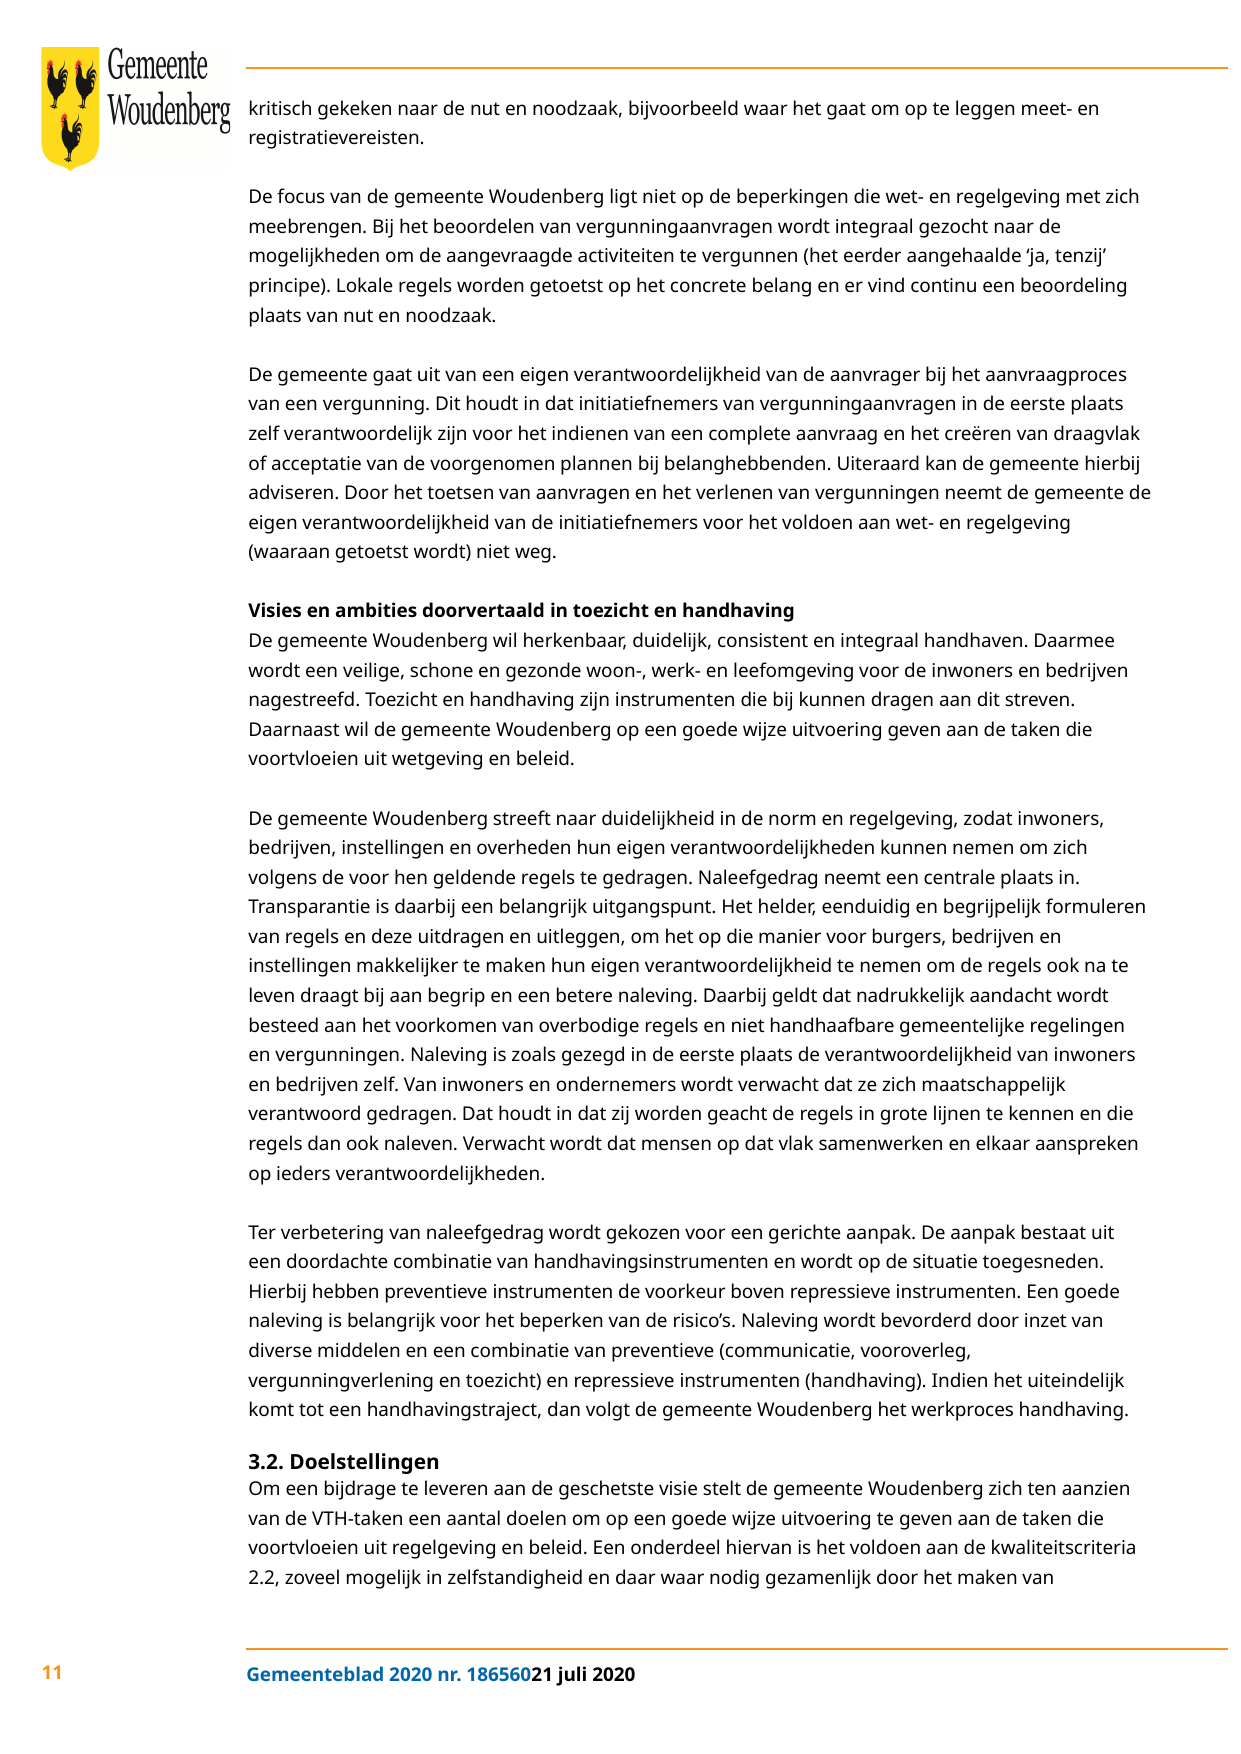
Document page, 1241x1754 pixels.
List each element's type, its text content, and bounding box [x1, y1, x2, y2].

text Ter verbetering van naleefgedrag wordt gekozen voor een gerichte aanpak. De aanpak bestaat uit een doordachte combinatie van handhavingsinstrumenten en wordt op de situatie toegesneden. Hierbij hebben preventieve instrumenten de voorkeur boven repressieve instrumenten. Een goede naleving is belangrijk voor het beperken van de risico’s. Naleving wordt bevorderd door inzet van diverse middelen en een combinatie van preventieve (communicatie, vooroverleg, vergunningverlening en toezicht) en repressieve instrumenten (handhaving). Indien het uiteindelijk komt tot een handhavingstraject, dan volgt de gemeente Woudenberg het werkproces handhaving. [248, 1219, 1152, 1422]
text De gemeente gaat uit van een eigen verantwoordelijkheid van de aanvrager bij het aanvraagproces van een vergunning. Dit houdt in dat initiatiefnemers van vergunningaanvragen in de eerste plaats zelf verantwoordelijk zijn voor het indienen van een complete aanvraag en het creëren van draagvlak of acceptatie van de voorgenomen plannen bij belanghebbenden. Uiteraard kan de gemeente hierbij adviseren. Door het toetsen van aanvragen en het verlenen van vergunningen neemt de gemeente de eigen verantwoordelijkheid van de initiatiefnemers voor het voldoen aan wet- en regelgeving (waaraan getoetst wordt) niet weg. [248, 361, 1152, 564]
text De gemeente Woudenberg wil herkenbaar, duidelijk, consistent en integraal handhaven. Daarmee wordt een veilige, schone en gezonde woon-, werk- en leefomgeving voor de inwoners en bedrijven nagestreefd. Toezicht en handhaving zijn instrumenten die bij kunnen dragen aan dit streven. Daarnaast wil de gemeente Woudenberg op een goede wijze uitvoering geven aan de taken die voortvloeien uit wetgeving en beleid. [248, 627, 1152, 771]
text kritisch gekeken naar de nut en noodzaak, bijvoorbeeld waar het gaat om op te leggen meet- en registratievereisten. [248, 95, 1152, 150]
text Om een bijdrage te leveren aan de geschetste visie stelt de gemeente Woudenberg zich ten aanzien van de VTH-taken een aantal doelen om op een goede wijze uitvoering te geven aan de taken die voortvloeien uit regelgeving en beleid. Een onderdeel hiervan is het voldoen aan de kwaliteitscriteria 2.2, zoveel mogelijk in zelfstandigheid en daar waar nodig gezamenlijk door het maken van [248, 1475, 1152, 1590]
text De gemeente Woudenberg streeft naar duidelijkheid in de norm en regelgeving, zodat inwoners, bedrijven, instellingen en overheden hun eigen verantwoordelijkheden kunnen nemen om zich volgens de voor hen geldende regels te gedragen. Naleefgedrag neemt een centrale plaats in. Transparantie is daarbij een belangrijk uitgangspunt. Het helder, eenduidig en begrijpelijk formuleren van regels en deze uitdragen en uitleggen, om het op die manier voor burgers, bedrijven en instellingen makkelijker te maken hun eigen verantwoordelijkheid te nemen om de regels ook na te leven draagt bij aan begrip en een betere naleving. Daarbij geldt dat nadrukkelijk aandacht wordt besteed aan het voorkomen van overbodige regels en niet handhaafbare gemeentelijke regelingen en vergunningen. Naleving is zoals gezegd in de eerste plaats de verantwoordelijkheid van inwoners en bedrijven zelf. Van inwoners en ondernemers wordt verwacht dat ze zich maatschappelijk verantwoord gedragen. Dat houdt in dat zij worden geacht de regels in grote lijnen te kennen en die regels dan ook naleven. Verwacht wordt dat mensen op dat vlak samenwerken en elkaar aanspreken op ieders verantwoordelijkheden. [248, 805, 1152, 1186]
text Visies en ambities doorvertaald in toezicht en handhaving [248, 598, 1152, 623]
text 3.2. Doelstellingen [248, 1447, 1152, 1475]
text De focus van de gemeente Woudenberg ligt niet op de beperkingen die wet- en regelgeving met zich meebrengen. Bij het beoordelen van vergunningaanvragen wordt integraal gezocht naar de mogelijkheden om de aangevraagde activiteiten te vergunnen (het eerder aangehaalde ‘ja, tenzij’ principe). Lokale regels worden getoetst op het concrete belang en er vind continu een beoordeling plaats van nut en noodzaak. [248, 183, 1152, 328]
picture [41, 47, 231, 172]
